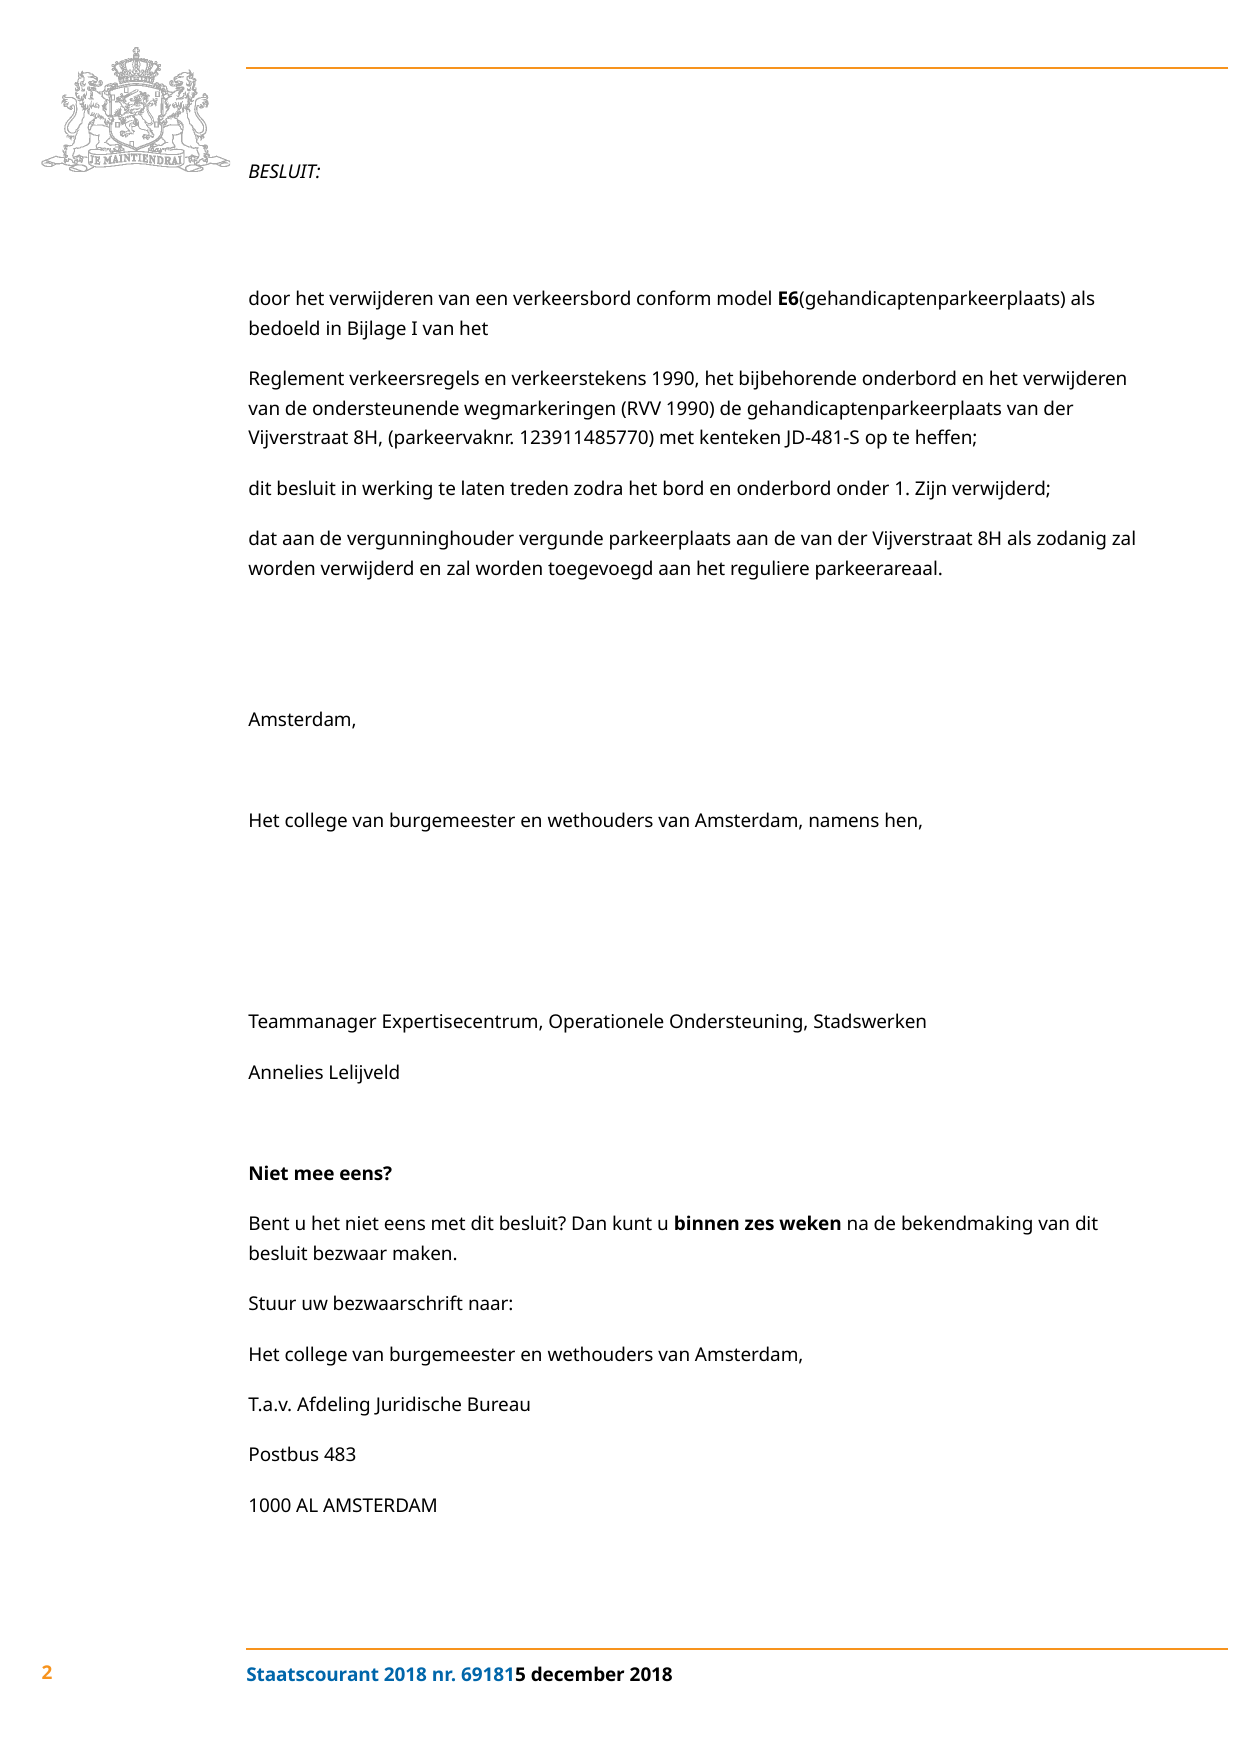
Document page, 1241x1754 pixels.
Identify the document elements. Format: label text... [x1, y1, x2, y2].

text Stuur uw bezwaarschrift naar: [248, 1290, 1152, 1316]
text Teammanager Expertisecentrum, Operationele Ondersteuning, Stadswerken [248, 1009, 1152, 1034]
text Reglement verkeersregels en verkeerstekens 1990, het bijbehorende onderbord en het verwijderen van de ondersteunende wegmarkeringen (RVV 1990) de gehandicaptenparkeerplaats van der Vijverstraat 8H, (parkeervaknr. 123911485770) met kenteken JD-481-S op te heffen; [248, 365, 1152, 450]
picture [41, 47, 231, 172]
text 1000 AL AMSTERDAM [248, 1492, 1152, 1518]
text Bent u het niet eens met dit besluit? Dan kunt u binnen zes weken na de bekendmaking van dit besluit bezwaar maken. [248, 1210, 1152, 1266]
text Niet mee eens? [248, 1160, 1152, 1186]
text dat aan de vergunninghouder vergunde parkeerplaats aan de van der Vijverstraat 8H als zodanig zal worden verwijderd en zal worden toegevoegd aan het reguliere parkeerareaal. [248, 525, 1152, 581]
text Het college van burgemeester en wethouders van Amsterdam, [248, 1341, 1152, 1366]
text Het college van burgemeester en wethouders van Amsterdam, namens hen, [248, 807, 1152, 833]
text BESLUIT: [248, 159, 1152, 184]
text Postbus 483 [248, 1442, 1152, 1467]
text T.a.v. Afdeling Juridische Bureau [248, 1391, 1152, 1417]
text Amsterdam, [248, 706, 1152, 732]
text Annelies Lelijveld [248, 1059, 1152, 1085]
text door het verwijderen van een verkeersbord conform model E6(gehandicaptenparkeerplaats) als bedoeld in Bijlage I van het [248, 285, 1152, 341]
text dit besluit in werking te laten treden zodra het bord en onderbord onder 1. Zijn verwijderd; [248, 475, 1152, 501]
